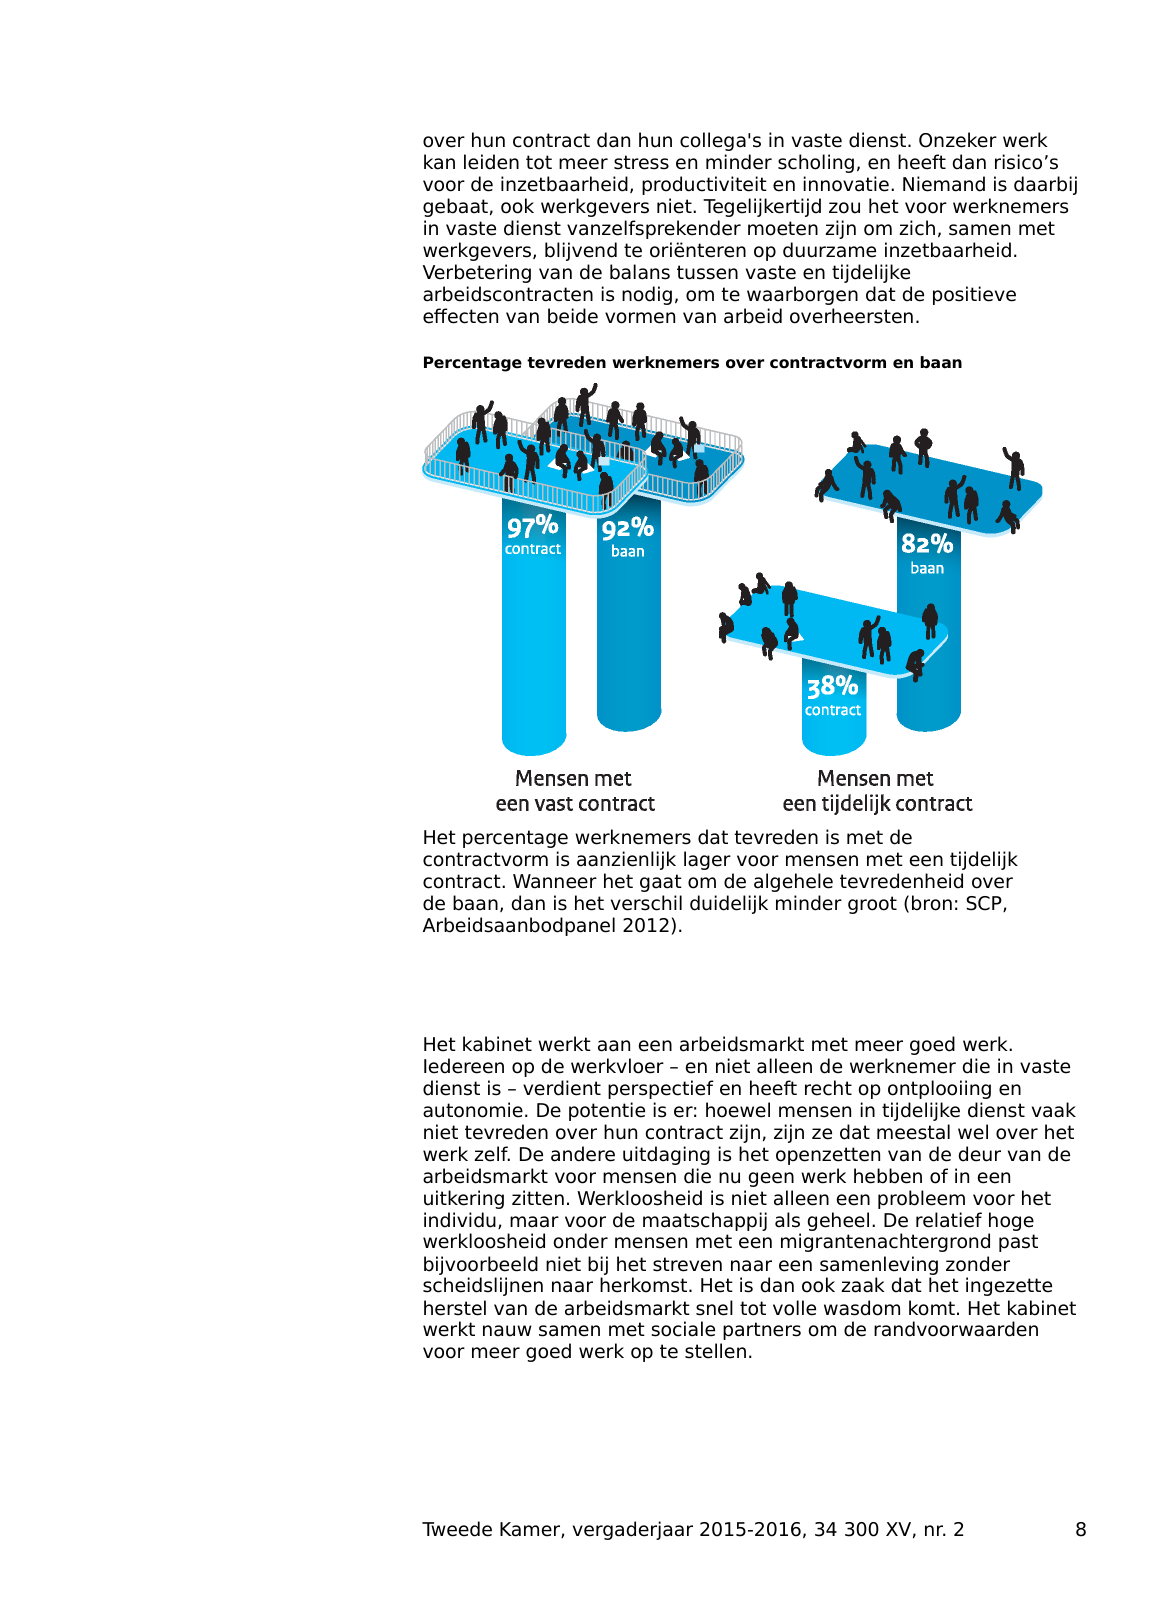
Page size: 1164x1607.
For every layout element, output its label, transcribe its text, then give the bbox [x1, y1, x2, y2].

picture [618, 442, 634, 460]
text over hun contract dan hun collega's in vaste dienst. Onzeker werk kan leiden tot meer stress en minder scholing, en heeft dan risico’s voor de inzetbaarheid, productiviteit en innovatie. Niemand is daarbij gebaat, ook werkgevers niet. Tegelijkertijd zou het voor werknemers in vaste dienst vanzelfsprekender moeten zijn om zich, samen met werkgevers, blijvend te oriënteren op duurzame inzetbaarheid. Verbetering van de balans tussen vaste en tijdelijke arbeidscontracten is nodig, om te waarborgen dat de positieve effecten van beide vormen van arbeid overheersten. [422, 130, 1087, 328]
picture [695, 460, 711, 498]
picture [945, 476, 965, 517]
picture [499, 455, 518, 494]
picture [855, 457, 875, 499]
picture [626, 476, 630, 493]
picture [603, 522, 615, 540]
picture [549, 445, 570, 477]
picture [422, 383, 1043, 815]
picture [457, 439, 470, 475]
picture [618, 522, 629, 535]
text Het percentage werknemers dat tevreden is met de contractvorm is aanzienlijk lager voor mensen met een tijdelijk contract. Wanneer het gaat om de algehele tevredenheid over de baan, dan is het verschil duidelijk minder groot (bron: SCP, Arbeidsaanbodpanel 2012). [422, 827, 1042, 936]
picture [716, 469, 720, 486]
text Percentage tevreden werknemers over contractvorm en baan [422, 354, 1042, 372]
picture [965, 487, 978, 523]
picture [632, 517, 653, 536]
picture [519, 441, 539, 484]
picture [637, 461, 643, 482]
text Het kabinet werkt aan een arbeidsmarkt met meer goed werk. Iedereen op de werkvloer – en niet alleen de werknemer die in vaste dienst is – verdient perspectief en heeft recht op ontplooiing en autonomie. De potentie is er: hoewel mensen in tijdelijke dienst vaak niet tevreden over hun contract zijn, zijn ze dat meestal wel over het werk zelf. De andere uitdaging is het openzetten van de deur van de arbeidsmarkt voor mensen die nu geen werk hebben of in een uitkering zitten. Werkloosheid is niet alleen een probleem voor het individu, maar voor de maatschappij als geheel. De relatief hoge werkloosheid onder mensen met een migrantenachtergrond past bijvoorbeeld niet bij het streven naar een samenleving zonder scheidslijnen naar herkomst. Het is dan ook zaak dat het ingezette herstel van de arbeidsmarkt snel tot volle wasdom komt. Het kabinet werkt nauw samen met sociale partners om de randvoorwaarden voor meer goed werk op te stellen. [422, 1034, 1087, 1363]
picture [575, 430, 610, 480]
picture [600, 473, 619, 511]
picture [640, 478, 648, 486]
